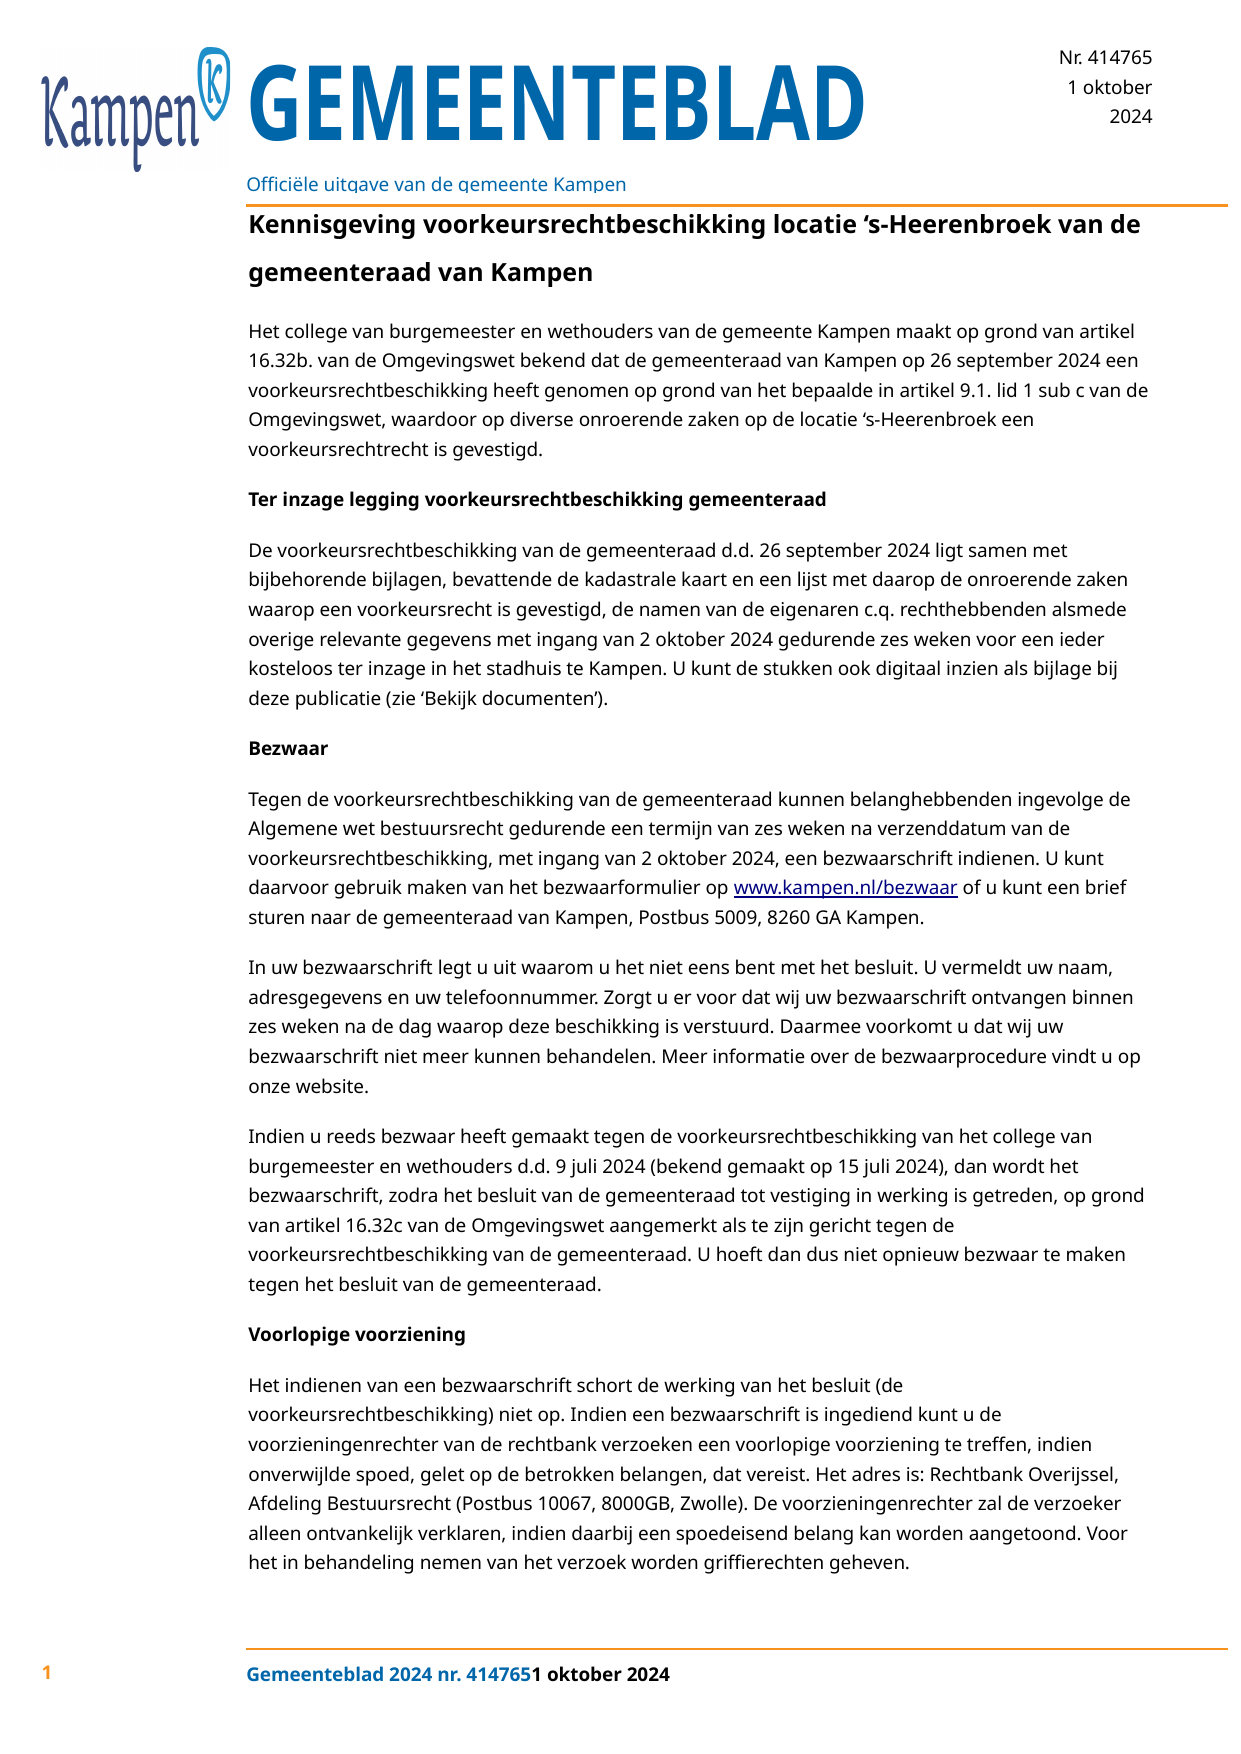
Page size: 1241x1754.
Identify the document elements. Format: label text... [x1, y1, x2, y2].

text Ter inzage legging voorkeursrechtbeschikking gemeenteraad [248, 487, 1152, 512]
text Indien u reeds bezwaar heeft gemaakt tegen de voorkeursrechtbeschikking van het college van burgemeester en wethouders d.d. 9 juli 2024 (bekend gemaakt op 15 juli 2024), dan wordt het bezwaarschrift, zodra het besluit van de gemeenteraad tot vestiging in werking is getreden, op grond van artikel 16.32c van de Omgevingswet aangemerkt als te zijn gericht tegen de voorkeursrechtbeschikking van de gemeenteraad. U hoeft dan dus niet opnieuw bezwaar te maken tegen het besluit van de gemeenteraad. [248, 1123, 1152, 1297]
text In uw bezwaarschrift legt u uit waarom u het niet eens bent met het besluit. U vermeldt uw naam, adresgegevens en uw telefoonnummer. Zorgt u er voor dat wij uw bezwaarschrift ontvangen binnen zes weken na de dag waarop deze beschikking is verstuurd. Daarmee voorkomt u dat wij uw bezwaarschrift niet meer kunnen behandelen. Meer informatie over de bezwaarprocedure vindt u op onze website. [248, 954, 1152, 1099]
text Kennisgeving voorkeursrechtbeschikking locatie ‘s-Heerenbroek van de gemeenteraad van Kampen [248, 207, 1152, 288]
picture [41, 47, 231, 172]
text Het college van burgemeester en wethouders van de gemeente Kampen maakt op grond van artikel 16.32b. van de Omgevingswet bekend dat de gemeenteraad van Kampen op 26 september 2024 een voorkeursrechtbeschikking heeft genomen op grond van het bepaalde in artikel 9.1. lid 1 sub c van de Omgevingswet, waardoor op diverse onroerende zaken op de locatie ‘s-Heerenbroek een voorkeursrechtrecht is gevestigd. [248, 318, 1152, 462]
text De voorkeursrechtbeschikking van de gemeenteraad d.d. 26 september 2024 ligt samen met bijbehorende bijlagen, bevattende de kadastrale kaart en een lijst met daarop de onroerende zaken waarop een voorkeursrecht is gevestigd, de namen van de eigenaren c.q. rechthebbenden alsmede overige relevante gegevens met ingang van 2 oktober 2024 gedurende zes weken voor een ieder kosteloos ter inzage in het stadhuis te Kampen. U kunt de stukken ook digitaal inzien als bijlage bij deze publicatie (zie ‘Bekijk documenten’). [248, 537, 1152, 711]
text Tegen de voorkeursrechtbeschikking van de gemeenteraad kunnen belanghebbenden ingevolge de Algemene wet bestuursrecht gedurende een termijn van zes weken na verzenddatum van de voorkeursrechtbeschikking, met ingang van 2 oktober 2024, een bezwaarschrift indienen. U kunt daarvoor gebruik maken van het bezwaarformulier op www.kampen.nl/bezwaar of u kunt een brief sturen naar de gemeenteraad van Kampen, Postbus 5009, 8260 GA Kampen. [248, 786, 1152, 930]
text Bezwaar [248, 735, 1152, 761]
text Voorlopige voorziening [248, 1322, 1152, 1347]
text Het indienen van een bezwaarschrift schort de werking van het besluit (de voorkeursrechtbeschikking) niet op. Indien een bezwaarschrift is ingediend kunt u de voorzieningenrechter van de rechtbank verzoeken een voorlopige voorziening te treffen, indien onverwijlde spoed, gelet op de betrokken belangen, dat vereist. Het adres is: Rechtbank Overijssel, Afdeling Bestuursrecht (Postbus 10067, 8000GB, Zwolle). De voorzieningenrechter zal de verzoeker alleen ontvankelijk verklaren, indien daarbij een spoedeisend belang kan worden aangetoond. Voor het in behandeling nemen van het verzoek worden griffierechten geheven. [248, 1372, 1152, 1575]
